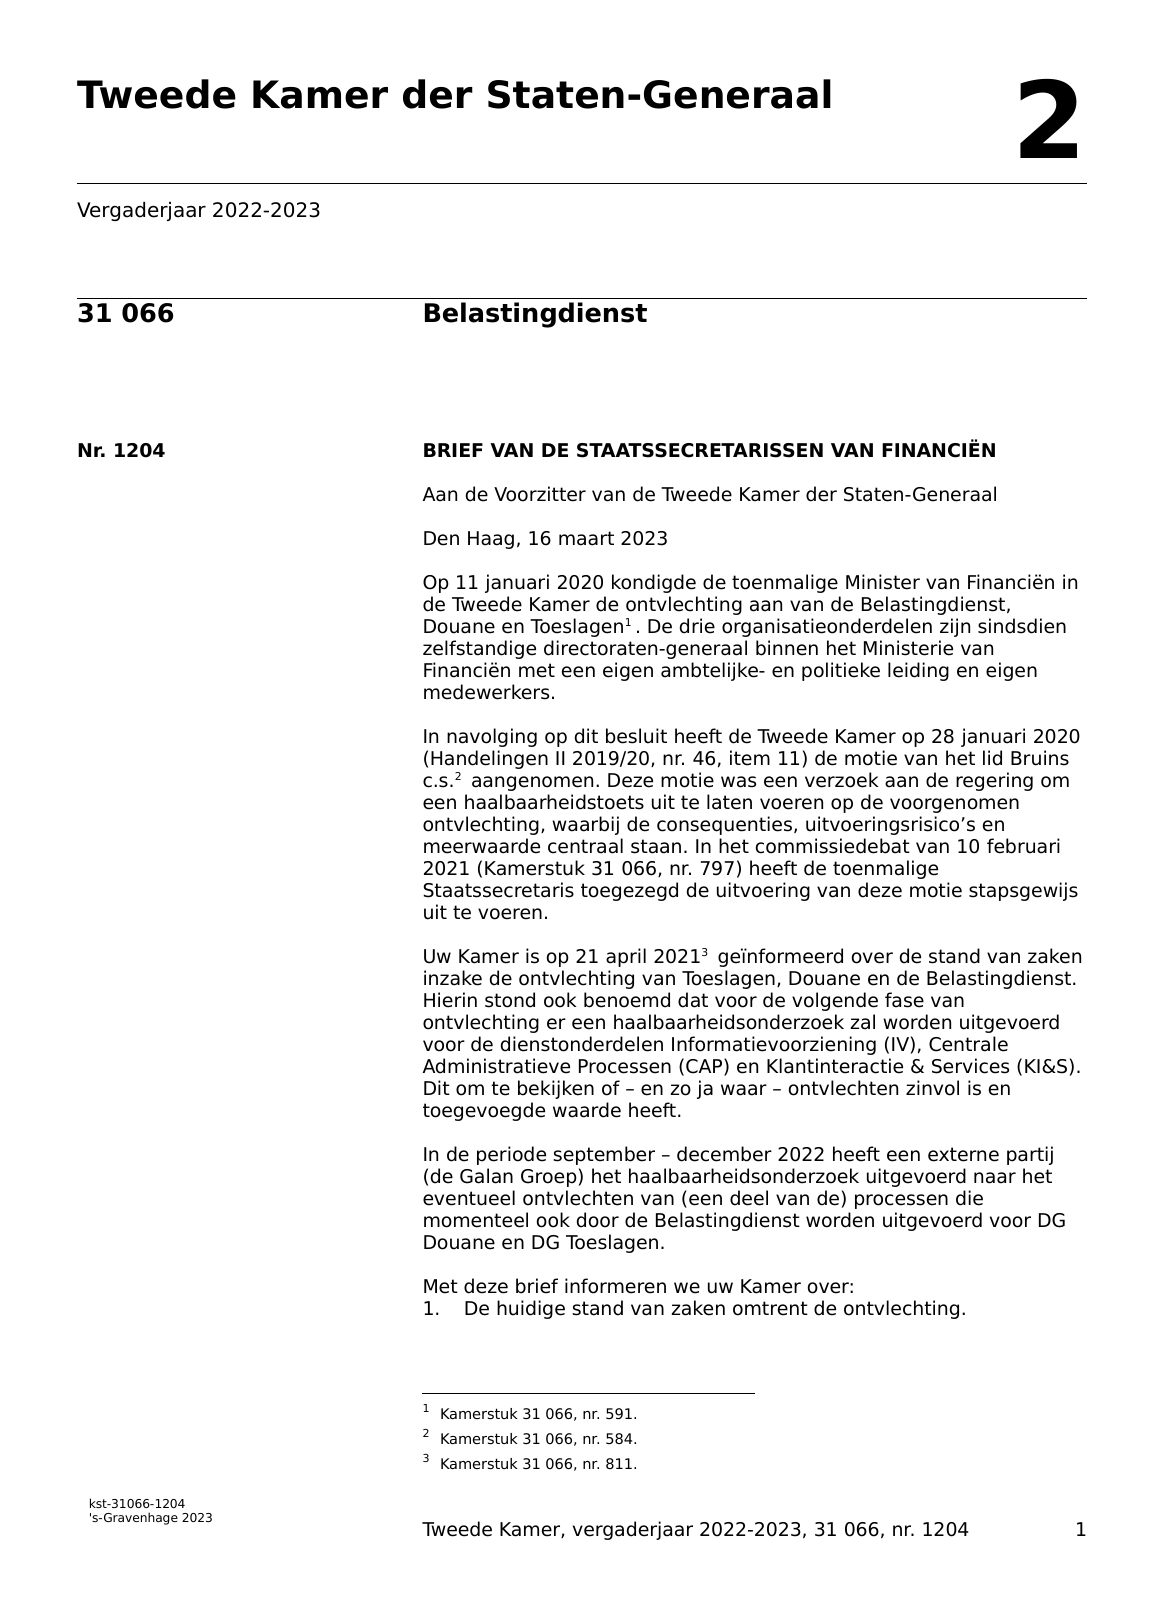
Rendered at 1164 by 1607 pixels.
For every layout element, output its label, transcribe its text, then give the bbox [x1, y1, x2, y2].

text Kamerstuk 31 066, nr. 811. [422, 1452, 1087, 1474]
text In navolging op dit besluit heeft de Tweede Kamer op 28 januari 2020 (Handelingen II 2019/20, nr. 46, item 11) de motie van het lid Bruins c.s. aangenomen. Deze motie was een verzoek aan de regering om een haalbaarheidstoets uit te laten voeren op de voorgenomen ontvlechting, waarbij de consequenties, uitvoeringsrisico’s en meerwaarde centraal staan. In het commissiedebat van 10 februari 2021 (Kamerstuk 31 066, nr. 797) heeft de toenmalige Staatssecretaris toegezegd de uitvoering van deze motie stapsgewijs uit te voeren. [422, 726, 1087, 924]
subtitle 31 066 Belastingdienst [77, 299, 1087, 329]
text Op 11 januari 2020 kondigde de toenmalige Minister van Financiën in de Tweede Kamer de ontvlechting aan van de Belastingdienst, Douane en Toeslagen. De drie organisatieonderdelen zijn sindsdien zelfstandige directoraten-generaal binnen het Ministerie van Financiën met een eigen ambtelijke- en politieke leiding en eigen medewerkers. [422, 572, 1087, 704]
text Kamerstuk 31 066, nr. 591. [422, 1402, 1087, 1424]
text 1. De huidige stand van zaken omtrent de ontvlechting. [422, 1298, 1087, 1320]
text Aan de Voorzitter van de Tweede Kamer der Staten-Generaal [422, 484, 1087, 506]
text Uw Kamer is op 21 april 2021 geïnformeerd over de stand van zaken inzake de ontvlechting van Toeslagen, Douane en de Belastingdienst. Hierin stond ook benoemd dat voor de volgende fase van ontvlechting er een haalbaarheidsonderzoek zal worden uitgevoerd voor de dienstonderdelen Informatievoorziening (IV), Centrale Administratieve Processen (CAP) en Klantinteractie & Services (KI&S). Dit om te bekijken of – en zo ja waar – ontvlechten zinvol is en toegevoegde waarde heeft. [422, 946, 1087, 1122]
text Kamerstuk 31 066, nr. 584. [422, 1427, 1087, 1449]
text Den Haag, 16 maart 2023 [422, 528, 1087, 550]
text Met deze brief informeren we uw Kamer over: [422, 1276, 1087, 1298]
subtitle Nr. 1204 BRIEF VAN DE STAATSSECRETARISSEN VAN FINANCIËN [77, 440, 1087, 462]
text In de periode september – december 2022 heeft een externe partij (de Galan Groep) het haalbaarheidsonderzoek uitgevoerd naar het eventueel ontvlechten van (een deel van de) processen die momenteel ook door de Belastingdienst worden uitgevoerd voor DG Douane en DG Toeslagen. [422, 1144, 1087, 1254]
text 's-Gravenhage 2023 [88, 1511, 323, 1525]
table_header 2 [886, 59, 1087, 183]
table_header Tweede Kamer der Staten-Generaal [77, 59, 886, 183]
table_cell Vergaderjaar 2022-2023 [77, 184, 1087, 298]
text kst-31066-1204 [88, 1497, 323, 1511]
